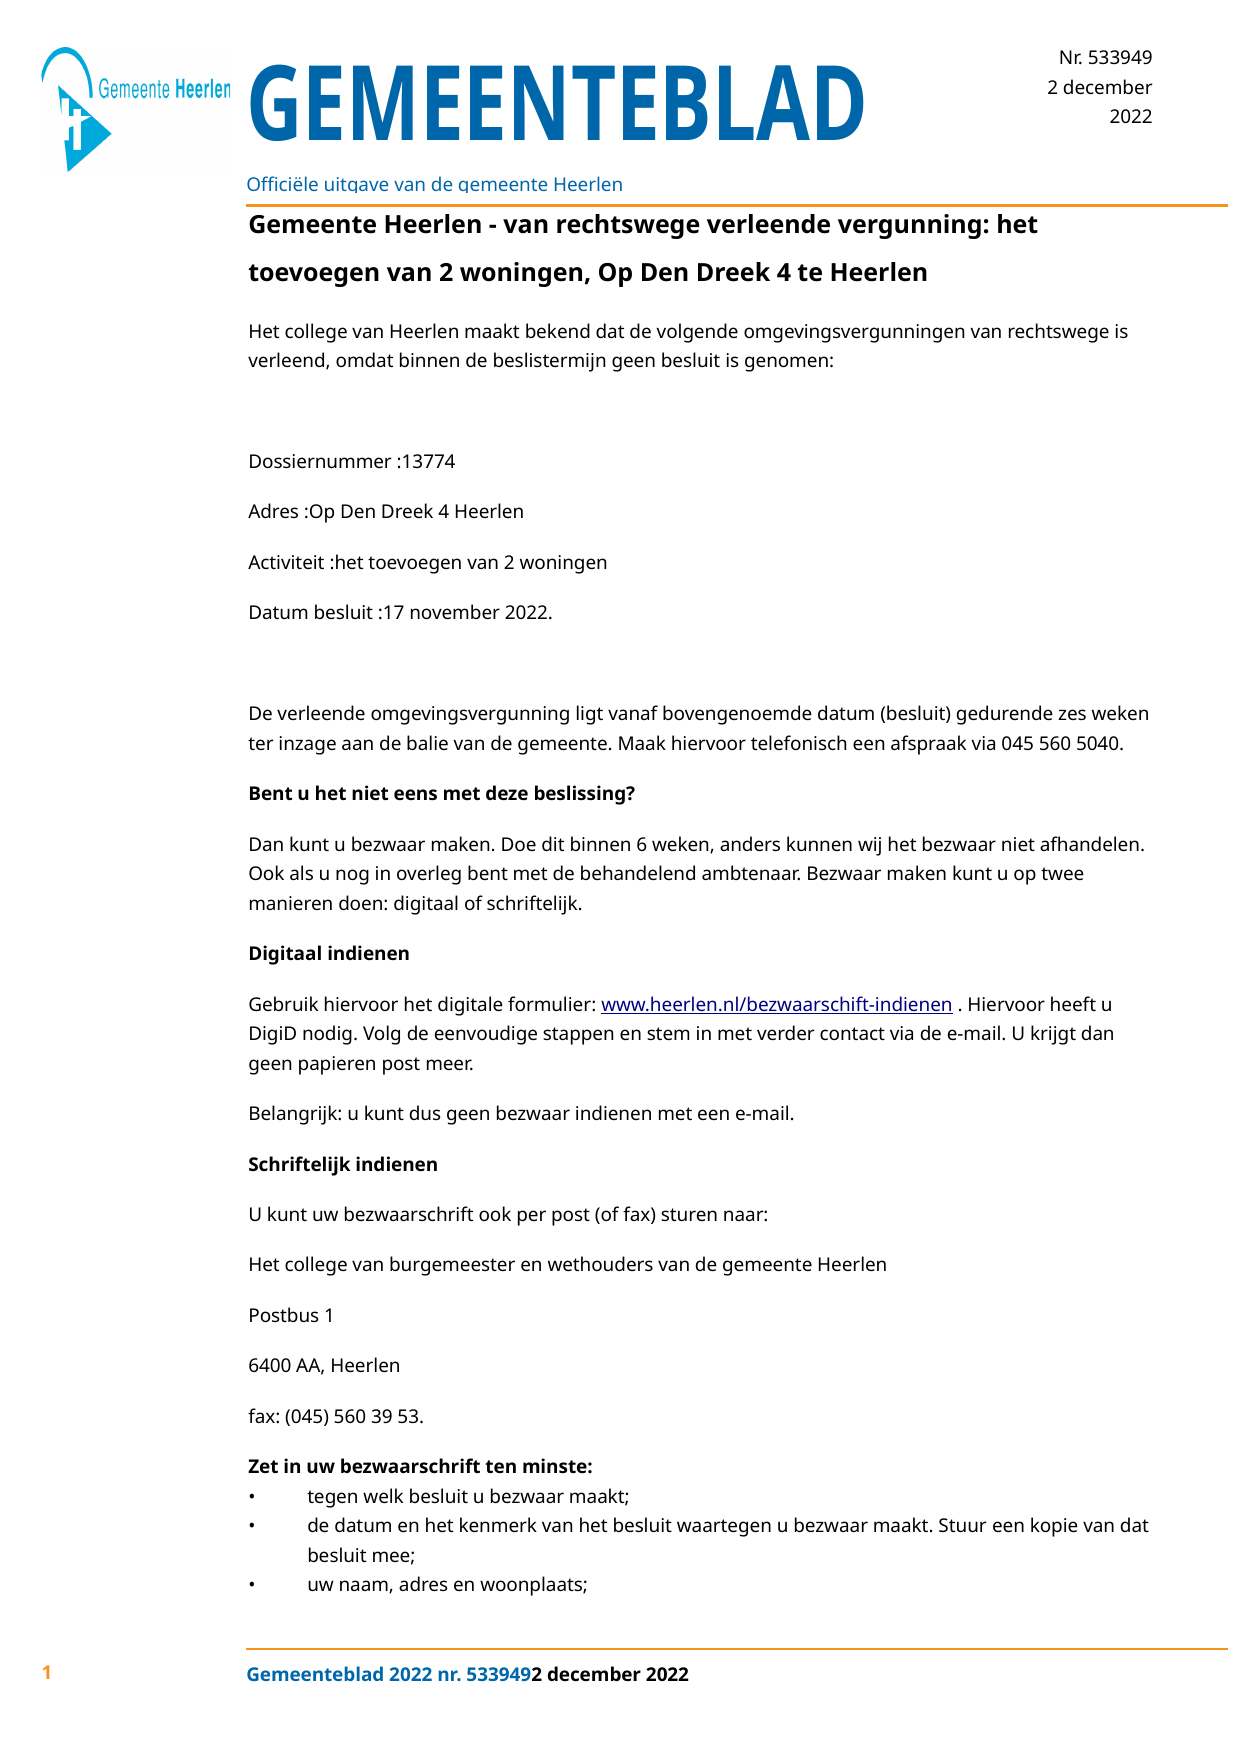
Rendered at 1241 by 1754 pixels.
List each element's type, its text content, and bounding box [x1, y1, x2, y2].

list de datum en het kenmerk van het besluit waartegen u bezwaar maakt. Stuur een kopie van dat besluit mee; [248, 1512, 1152, 1568]
text U kunt uw bezwaarschrift ook per post (of fax) sturen naar: [248, 1201, 1152, 1227]
list uw naam, adres en woonplaats; [248, 1572, 1152, 1597]
text Adres :Op Den Dreek 4 Heerlen [248, 499, 1152, 524]
picture [41, 47, 231, 172]
text Gemeente Heerlen - van rechtswege verleende vergunning: het toevoegen van 2 woningen, Op Den Dreek 4 te Heerlen [248, 207, 1152, 288]
text Bent u het niet eens met deze beslissing? [248, 780, 1152, 806]
text Belangrijk: u kunt dus geen bezwaar indienen met een e-mail. [248, 1100, 1152, 1126]
list tegen welk besluit u bezwaar maakt; [248, 1483, 1152, 1509]
text Het college van Heerlen maakt bekend dat de volgende omgevingsvergunningen van rechtswege is verleend, omdat binnen de beslistermijn geen besluit is genomen: [248, 318, 1152, 373]
text Datum besluit :17 november 2022. [248, 599, 1152, 625]
text 6400 AA, Heerlen [248, 1352, 1152, 1378]
text De verleende omgevingsvergunning ligt vanaf bovengenoemde datum (besluit) gedurende zes weken ter inzage aan de balie van de gemeente. Maak hiervoor telefonisch een afspraak via 045 560 5040. [248, 700, 1152, 756]
text Dan kunt u bezwaar maken. Doe dit binnen 6 weken, anders kunnen wij het bezwaar niet afhandelen. Ook als u nog in overleg bent met de behandelend ambtenaar. Bezwaar maken kunt u op twee manieren doen: digitaal of schriftelijk. [248, 831, 1152, 916]
text Schriftelijk indienen [248, 1151, 1152, 1177]
text Dossiernummer :13774 [248, 448, 1152, 474]
picture [41, 47, 59, 70]
text fax: (045) 560 39 53. [248, 1403, 1152, 1429]
text Activiteit :het toevoegen van 2 woningen [248, 549, 1152, 575]
text Gebruik hiervoor het digitale formulier: www.heerlen.nl/bezwaarschift-indienen . Hiervoor heeft u DigiD nodig. Volg de eenvoudige stappen en stem in met verder contact via de e-mail. U krijgt dan geen papieren post meer. [248, 991, 1152, 1076]
text Het college van burgemeester en wethouders van de gemeente Heerlen [248, 1252, 1152, 1277]
text Zet in uw bezwaarschrift ten minste: [248, 1453, 1152, 1479]
text Postbus 1 [248, 1302, 1152, 1328]
text Digitaal indienen [248, 940, 1152, 966]
